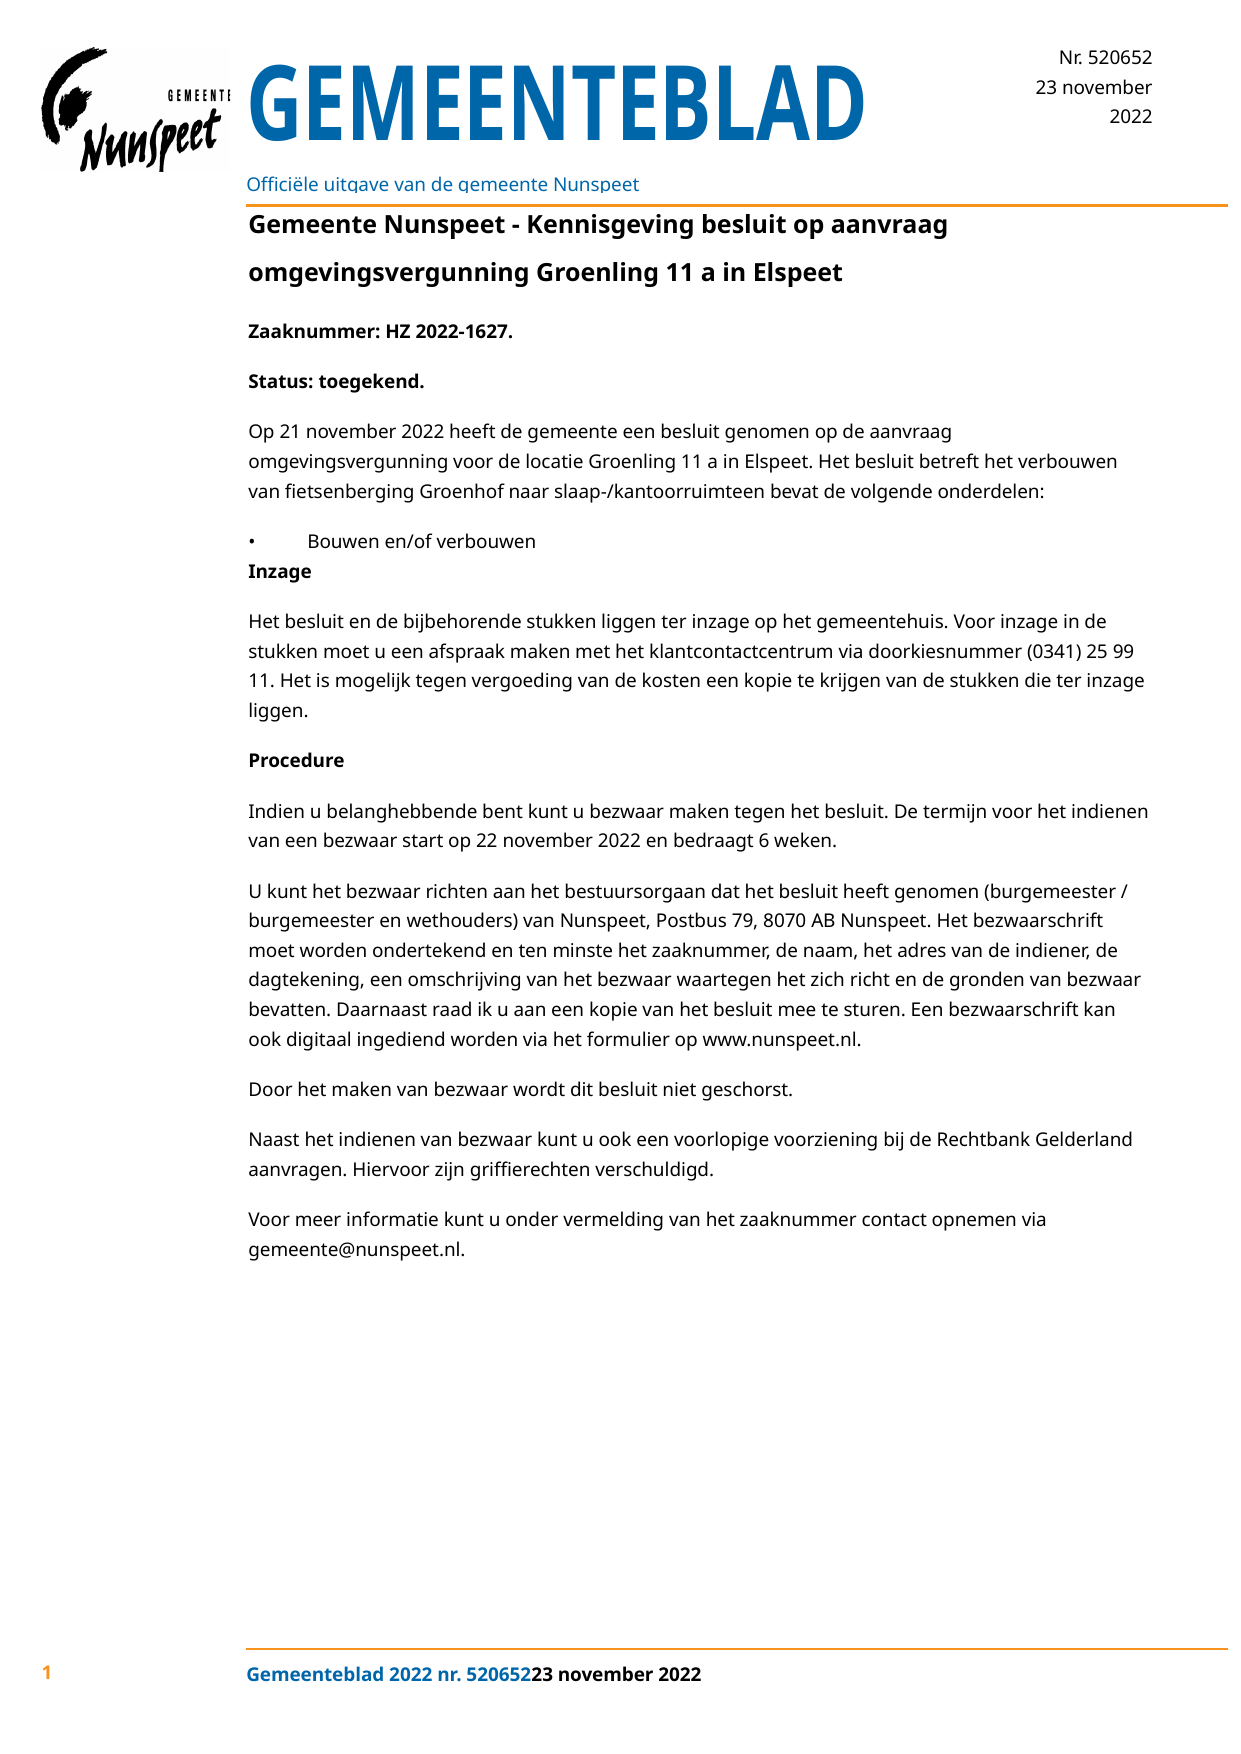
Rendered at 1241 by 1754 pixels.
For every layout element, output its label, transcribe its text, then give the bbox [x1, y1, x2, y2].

text Naast het indienen van bezwaar kunt u ook een voorlopige voorziening bij de Rechtbank Gelderland aanvragen. Hiervoor zijn griffierechten verschuldigd. [248, 1127, 1152, 1182]
text Het besluit en de bijbehorende stukken liggen ter inzage op het gemeentehuis. Voor inzage in de stukken moet u een afspraak maken met het klantcontactcentrum via doorkiesnummer (0341) 25 99 11. Het is mogelijk tegen vergoeding van de kosten een kopie te krijgen van de stukken die ter inzage liggen. [248, 608, 1152, 723]
text Inzage [248, 558, 1152, 584]
text Procedure [248, 747, 1152, 773]
text Status: toegekend. [248, 368, 1152, 394]
text U kunt het bezwaar richten aan het bestuursorgaan dat het besluit heeft genomen (burgemeester / burgemeester en wethouders) van Nunspeet, Postbus 79, 8070 AB Nunspeet. Het bezwaarschrift moet worden ondertekend en ten minste het zaaknummer, de naam, het adres van de indiener, de dagtekening, een omschrijving van het bezwaar waartegen het zich richt en de gronden van bezwaar bevatten. Daarnaast raad ik u aan een kopie van het besluit mee te sturen. Een bezwaarschrift kan ook digitaal ingediend worden via het formulier op www.nunspeet.nl. [248, 878, 1152, 1052]
picture [41, 47, 231, 172]
text Indien u belanghebbende bent kunt u bezwaar maken tegen het besluit. De termijn voor het indienen van een bezwaar start op 22 november 2022 en bedraagt 6 weken. [248, 798, 1152, 853]
text Zaaknummer: HZ 2022-1627. [248, 318, 1152, 344]
text Voor meer informatie kunt u onder vermelding van het zaaknummer contact opnemen via gemeente@nunspeet.nl. [248, 1207, 1152, 1262]
text Op 21 november 2022 heeft de gemeente een besluit genomen op de aanvraag omgevingsvergunning voor de locatie Groenling 11 a in Elspeet. Het besluit betreft het verbouwen van fietsenberging Groenhof naar slaap-/kantoorruimteen bevat de volgende onderdelen: [248, 419, 1152, 504]
list Bouwen en/of verbouwen [248, 528, 1152, 554]
text Gemeente Nunspeet - Kennisgeving besluit op aanvraag omgevingsvergunning Groenling 11 a in Elspeet [248, 207, 1152, 288]
text Door het maken van bezwaar wordt dit besluit niet geschorst. [248, 1076, 1152, 1102]
